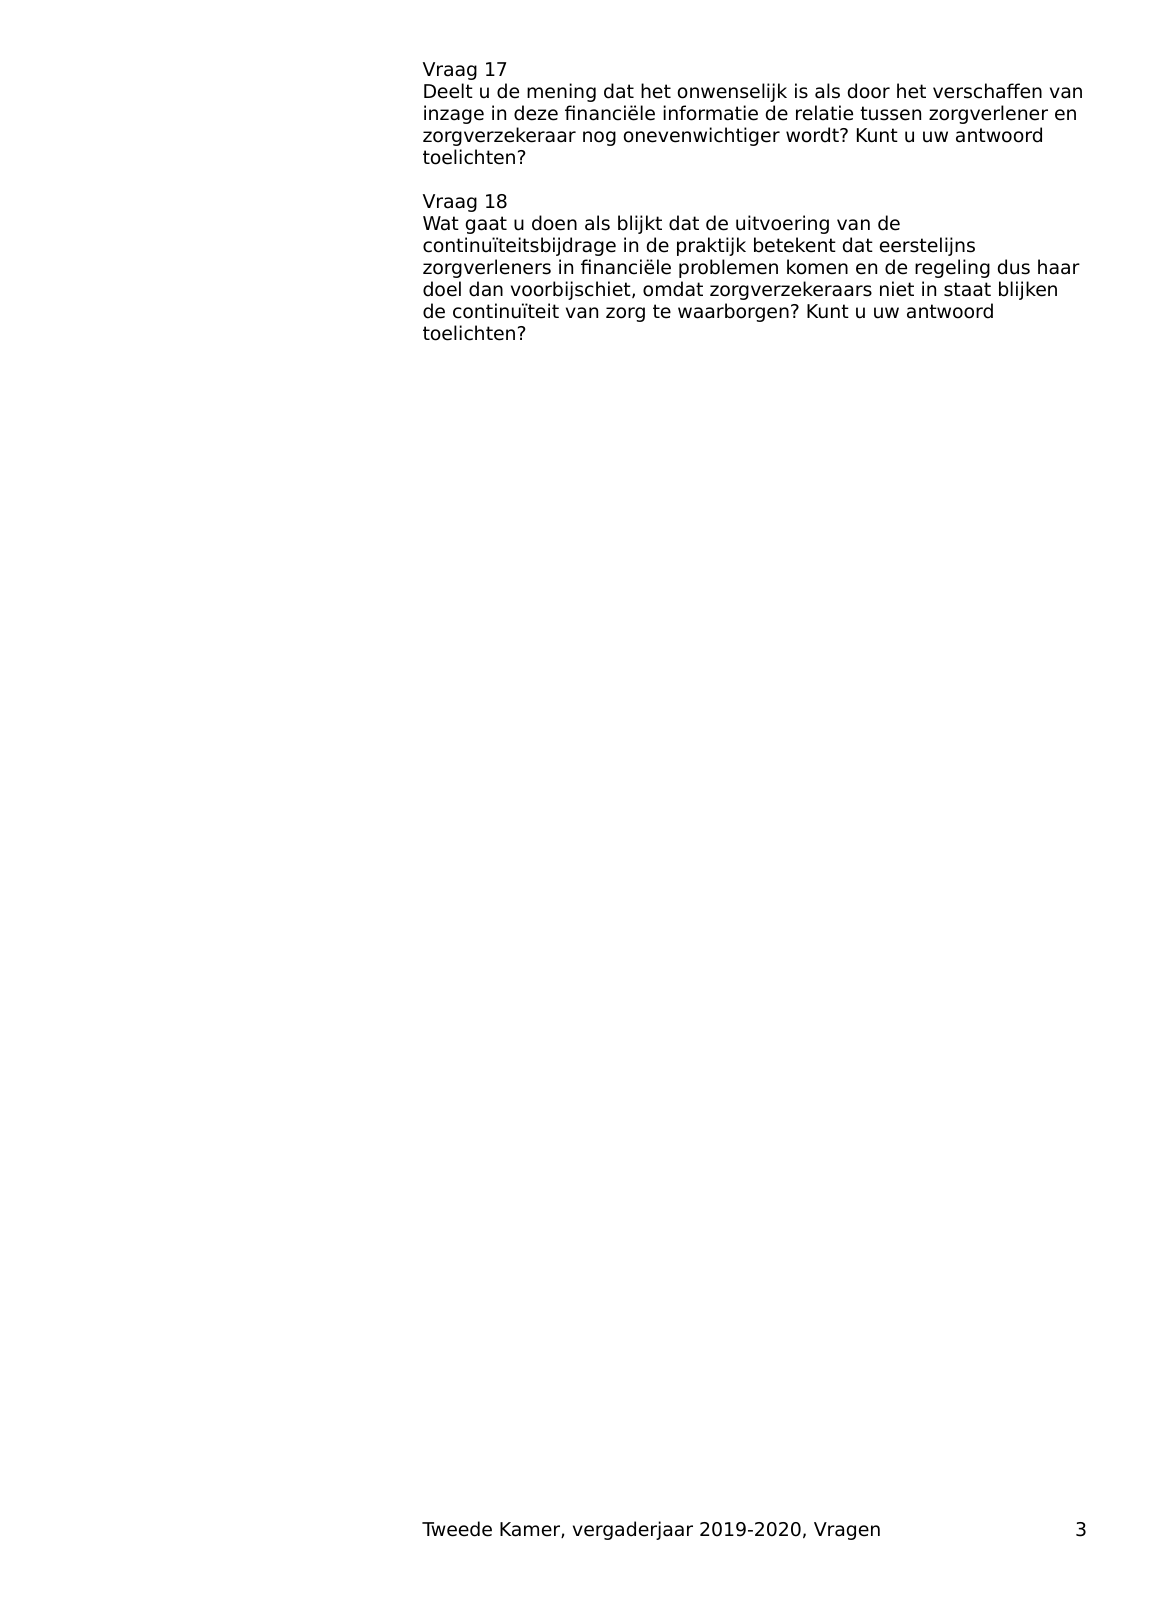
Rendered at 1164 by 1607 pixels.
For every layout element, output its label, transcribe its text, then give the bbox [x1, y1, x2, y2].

text Vraag 17 [422, 59, 1087, 81]
text Deelt u de mening dat het onwenselijk is als door het verschaffen van inzage in deze financiële informatie de relatie tussen zorgverlener en zorgverzekeraar nog onevenwichtiger wordt? Kunt u uw antwoord toelichten? [422, 81, 1087, 169]
text Wat gaat u doen als blijkt dat de uitvoering van de continuïteitsbijdrage in de praktijk betekent dat eerstelijns zorgverleners in financiële problemen komen en de regeling dus haar doel dan voorbijschiet, omdat zorgverzekeraars niet in staat blijken de continuïteit van zorg te waarborgen? Kunt u uw antwoord toelichten? [422, 213, 1087, 345]
text Vraag 18 [422, 191, 1087, 213]
